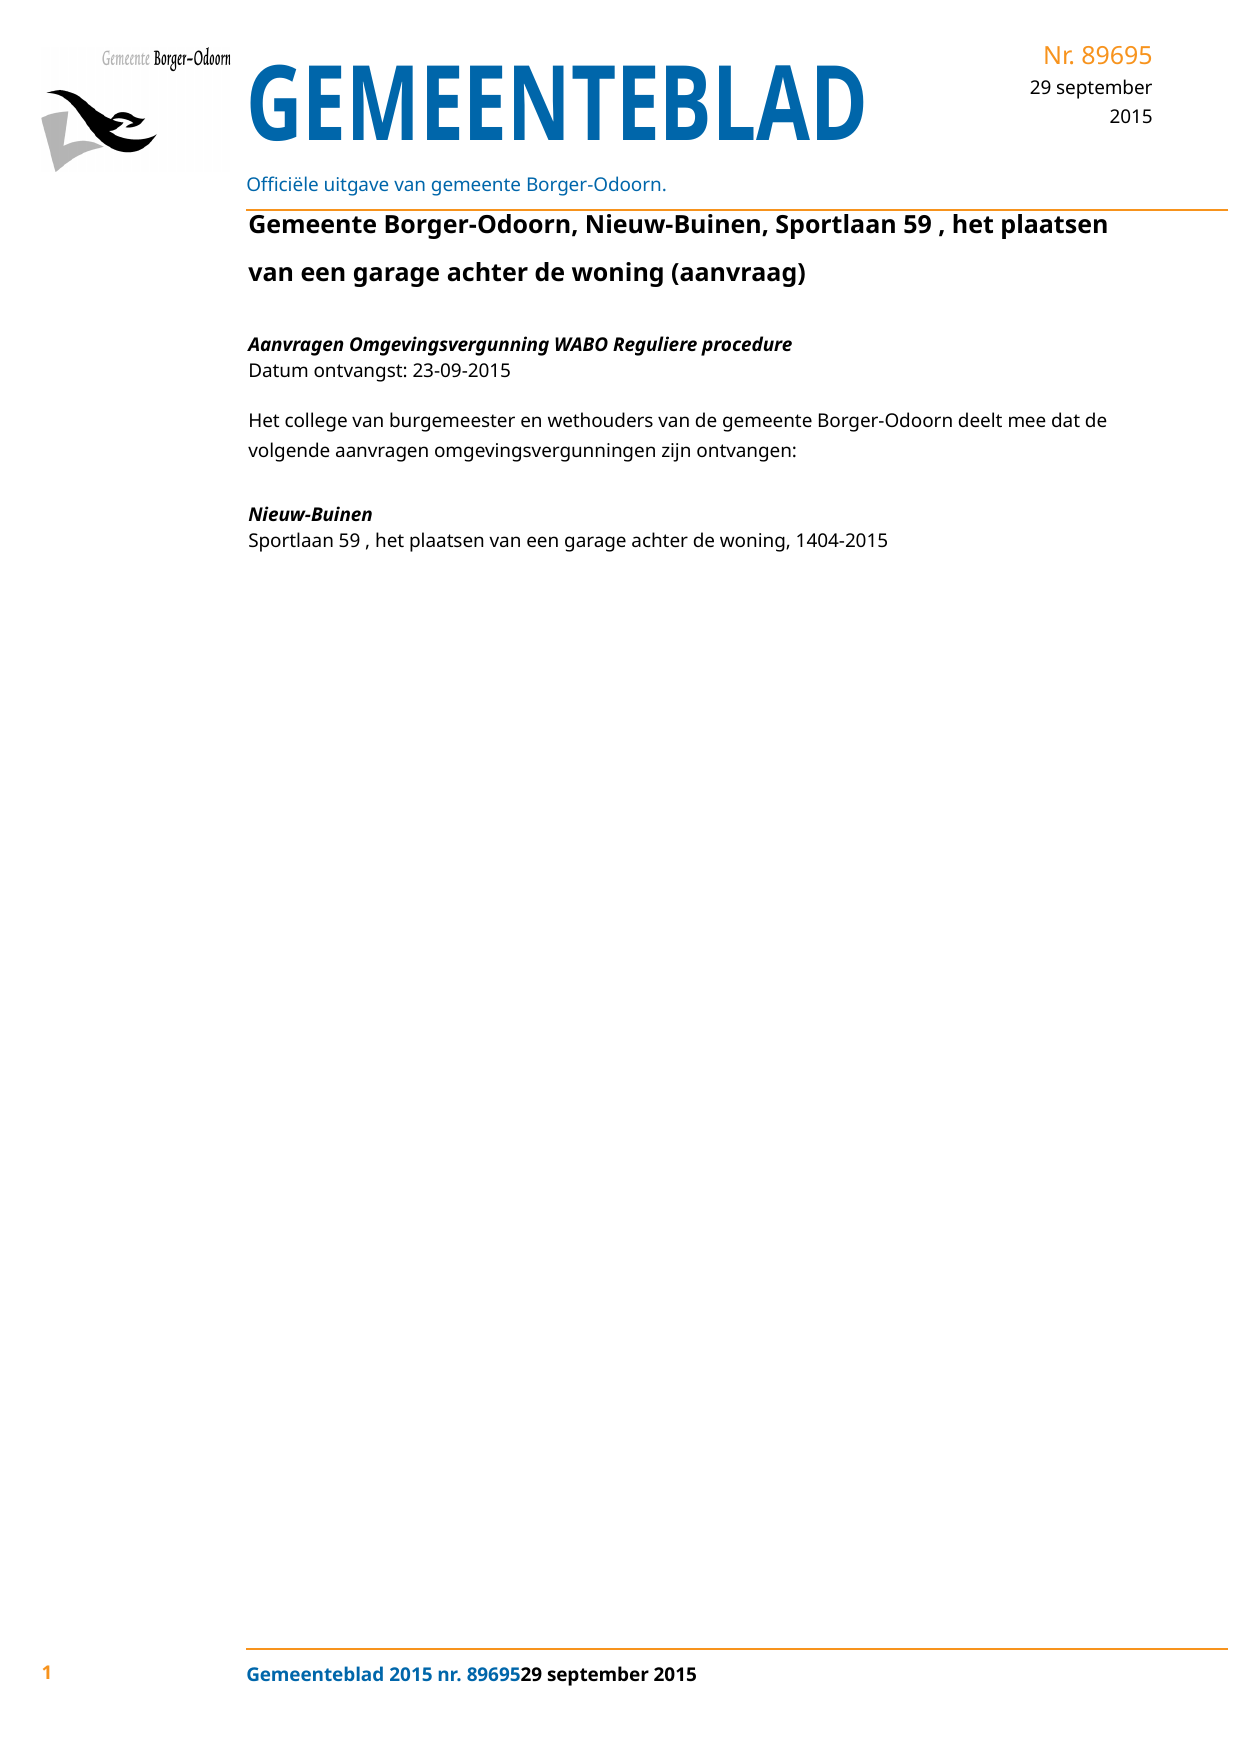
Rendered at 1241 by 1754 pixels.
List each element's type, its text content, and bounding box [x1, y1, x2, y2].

text Datum ontvangst: 23-09-2015 [248, 357, 1152, 383]
picture [41, 47, 231, 172]
text Aanvragen Omgevingsvergunning WABO Reguliere procedure [248, 331, 1152, 357]
text Nieuw-Buinen [248, 501, 1152, 527]
text Sportlaan 59 , het plaatsen van een garage achter de woning, 1404-2015 [248, 527, 1152, 553]
text Gemeente Borger-Odoorn, Nieuw-Buinen, Sportlaan 59 , het plaatsen van een garage achter de woning (aanvraag) [248, 211, 1152, 288]
text Het college van burgemeester en wethouders van de gemeente Borger-Odoorn deelt mee dat de volgende aanvragen omgevingsvergunningen zijn ontvangen: [248, 408, 1152, 463]
